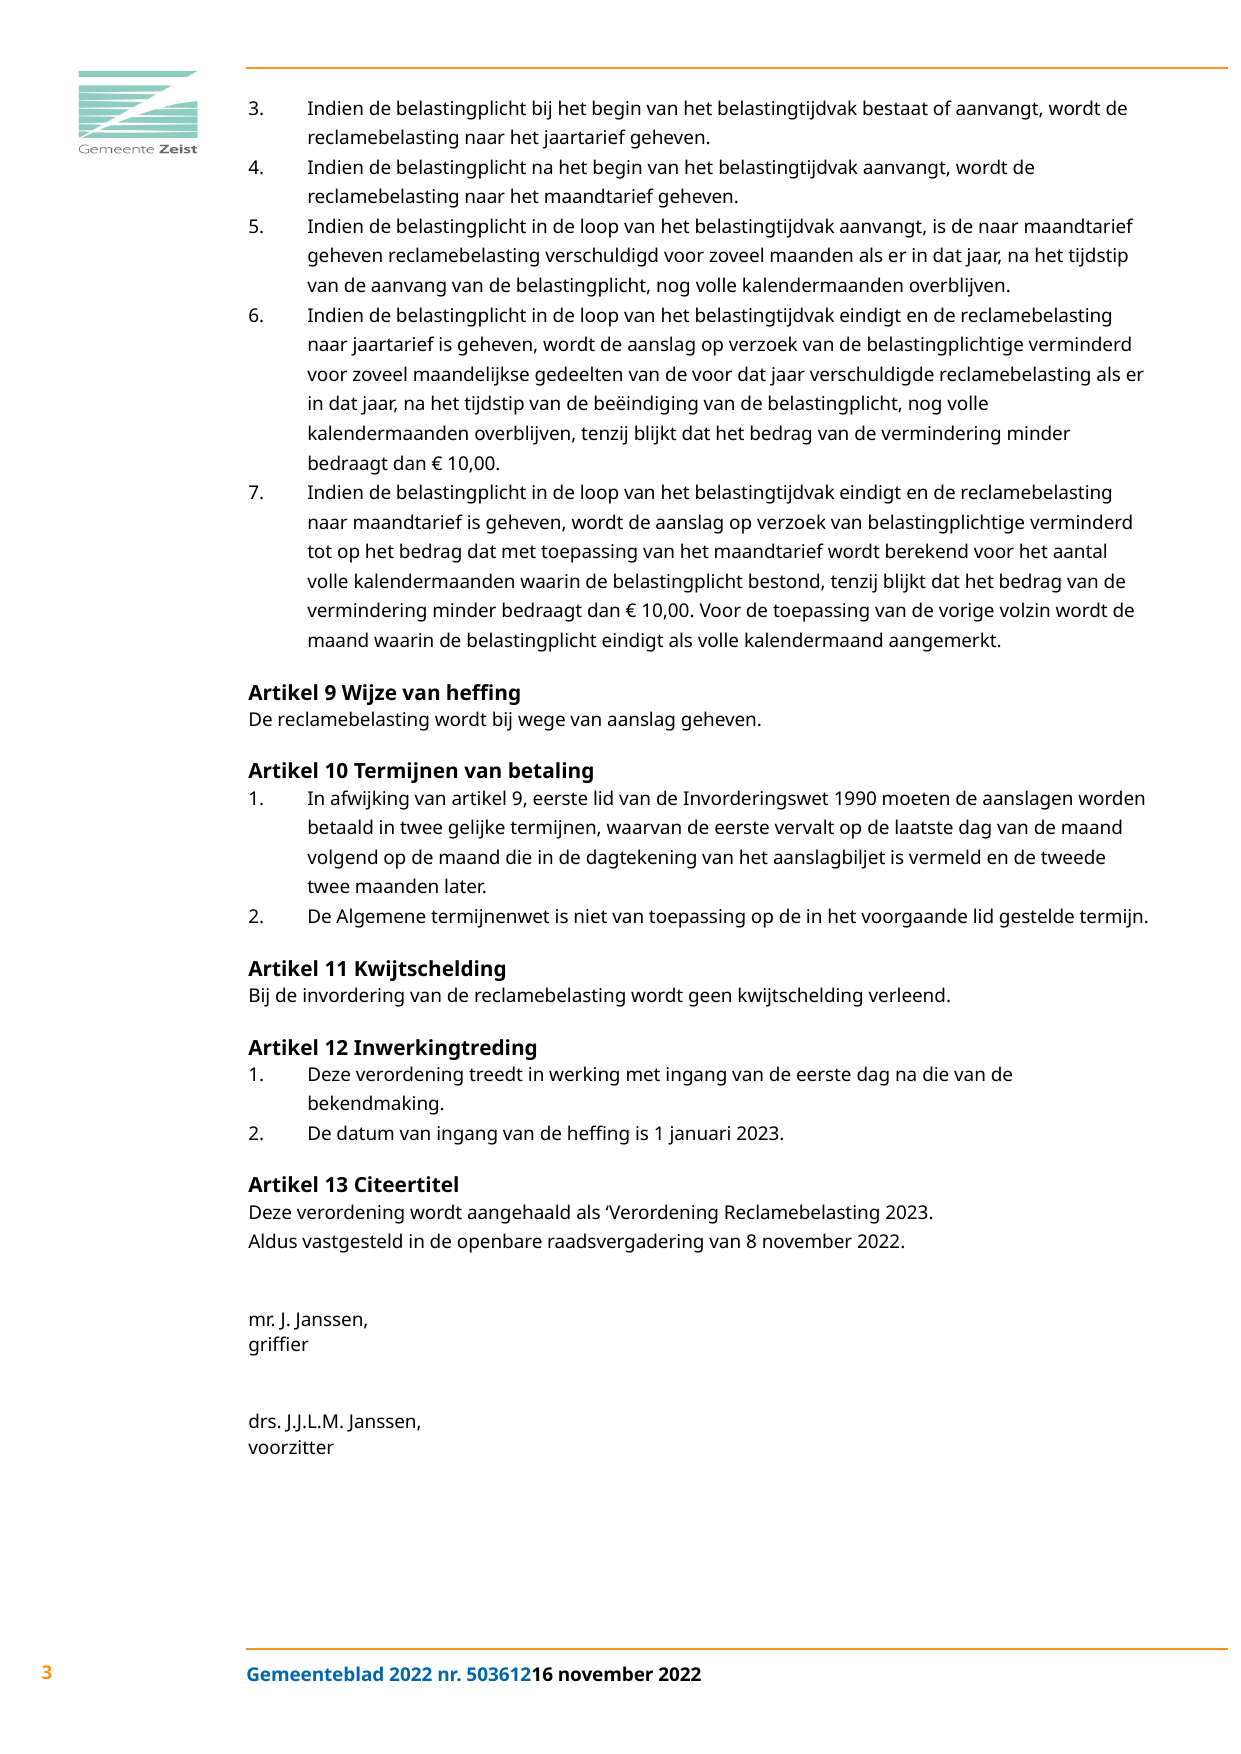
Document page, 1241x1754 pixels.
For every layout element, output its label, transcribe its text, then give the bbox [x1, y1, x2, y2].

text Aldus vastgesteld in de openbare raadsvergadering van 8 november 2022. [248, 1229, 1152, 1254]
text Artikel 9 Wijze van heffing [248, 678, 1152, 706]
text Artikel 10 Termijnen van betaling [248, 757, 1152, 785]
list Indien de belastingplicht in de loop van het belastingtijdvak eindigt en de reclamebelasting naar jaartarief is geheven, wordt de aanslag op verzoek van de belastingplichtige verminderd voor zoveel maandelijkse gedeelten van de voor dat jaar verschuldigde reclamebelasting als er in dat jaar, na het tijdstip van de beëindiging van de belastingplicht, nog volle kalendermaanden overblijven, tenzij blijkt dat het bedrag van de vermindering minder bedraagt dan € 10,00. [248, 302, 1152, 476]
list Indien de belastingplicht in de loop van het belastingtijdvak eindigt en de reclamebelasting naar maandtarief is geheven, wordt de aanslag op verzoek van belastingplichtige verminderd tot op het bedrag dat met toepassing van het maandtarief wordt berekend voor het aantal volle kalendermaanden waarin de belastingplicht bestond, tenzij blijkt dat het bedrag van de vermindering minder bedraagt dan € 10,00. Voor de toepassing van de vorige volzin wordt de maand waarin de belastingplicht eindigt als volle kalendermaand aangemerkt. [248, 479, 1152, 653]
list Indien de belastingplicht in de loop van het belastingtijdvak aanvangt, is de naar maandtarief geheven reclamebelasting verschuldigd voor zoveel maanden als er in dat jaar, na het tijdstip van de aanvang van de belastingplicht, nog volle kalendermaanden overblijven. [248, 213, 1152, 298]
text Artikel 13 Citeertitel [248, 1171, 1152, 1199]
list Indien de belastingplicht na het begin van het belastingtijdvak aanvangt, wordt de reclamebelasting naar het maandtarief geheven. [248, 154, 1152, 209]
text Deze verordening wordt aangehaald als ‘Verordening Reclamebelasting 2023. [248, 1199, 1152, 1225]
text voorzitter [248, 1434, 1152, 1460]
list De Algemene termijnenwet is niet van toepassing op de in het voorgaande lid gestelde termijn. [248, 903, 1152, 929]
text De reclamebelasting wordt bij wege van aanslag geheven. [248, 706, 1152, 732]
text Artikel 11 Kwijtschelding [248, 954, 1152, 982]
list In afwijking van artikel 9, eerste lid van de Invorderingswet 1990 moeten de aanslagen worden betaald in twee gelijke termijnen, waarvan de eerste vervalt op de laatste dag van de maand volgend op de maand die in de dagtekening van het aanslagbiljet is vermeld en de tweede twee maanden later. [248, 785, 1152, 899]
text Artikel 12 Inwerkingtreding [248, 1033, 1152, 1061]
text griffier [248, 1332, 1152, 1357]
list De datum van ingang van de heffing is 1 januari 2023. [248, 1120, 1152, 1146]
list Deze verordening treedt in werking met ingang van de eerste dag na die van de bekendmaking. [248, 1061, 1152, 1116]
text mr. J. Janssen, [248, 1306, 1152, 1332]
picture [41, 47, 231, 172]
text drs. J.J.L.M. Janssen, [248, 1409, 1152, 1434]
list Indien de belastingplicht bij het begin van het belastingtijdvak bestaat of aanvangt, wordt de reclamebelasting naar het jaartarief geheven. [248, 95, 1152, 150]
text Bij de invordering van de reclamebelasting wordt geen kwijtschelding verleend. [248, 982, 1152, 1008]
